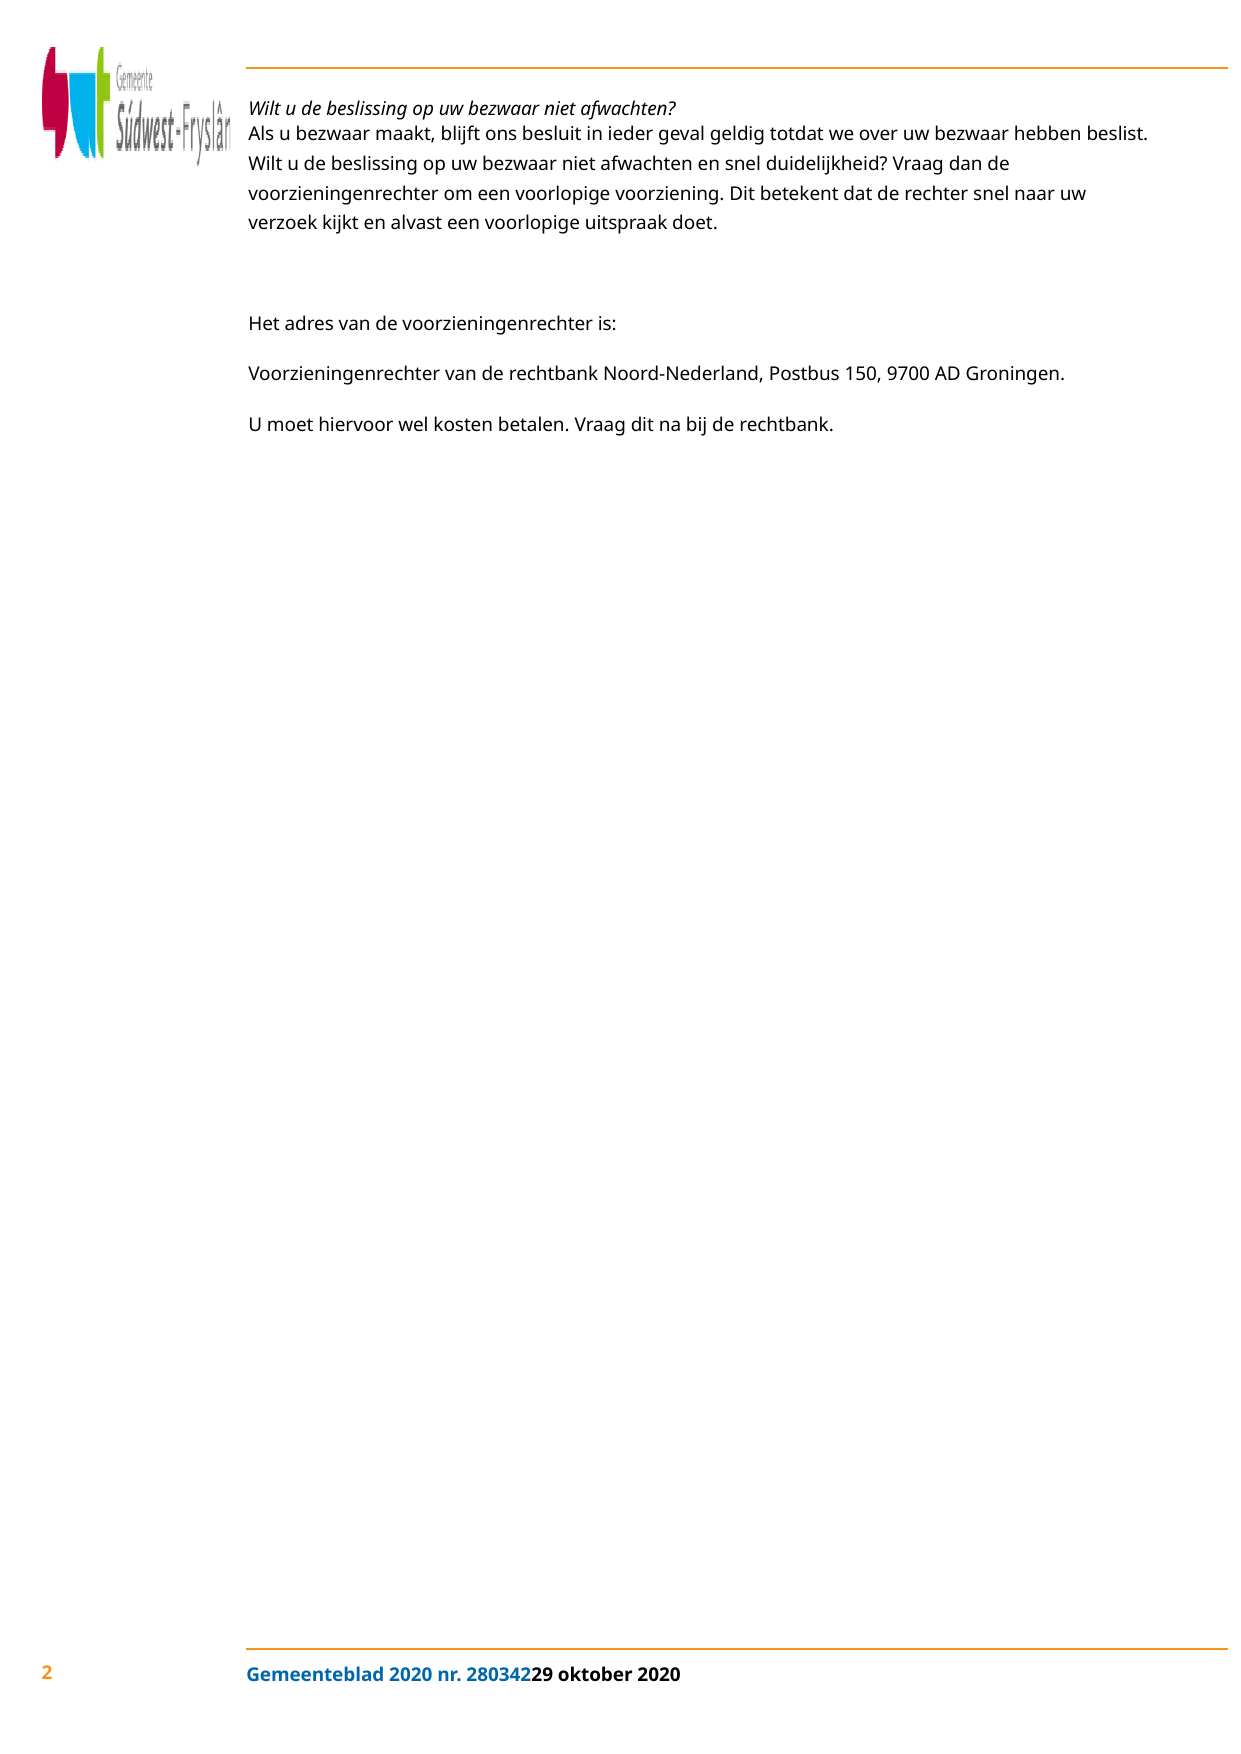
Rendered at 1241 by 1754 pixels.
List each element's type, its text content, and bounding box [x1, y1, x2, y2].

text Wilt u de beslissing op uw bezwaar niet afwachten? [248, 95, 1152, 121]
text Het adres van de voorzieningenrechter is: [248, 310, 1152, 336]
picture [41, 47, 231, 172]
text Voorzieningenrechter van de rechtbank Noord-Nederland, Postbus 150, 9700 AD Groningen. [248, 361, 1152, 386]
text U moet hiervoor wel kosten betalen. Vraag dit na bij de rechtbank. [248, 411, 1152, 437]
text Als u bezwaar maakt, blijft ons besluit in ieder geval geldig totdat we over uw bezwaar hebben beslist. Wilt u de beslissing op uw bezwaar niet afwachten en snel duidelijkheid? Vraag dan de voorzieningenrechter om een voorlopige voorziening. Dit betekent dat de rechter snel naar uw verzoek kijkt en alvast een voorlopige uitspraak doet. [248, 121, 1152, 235]
